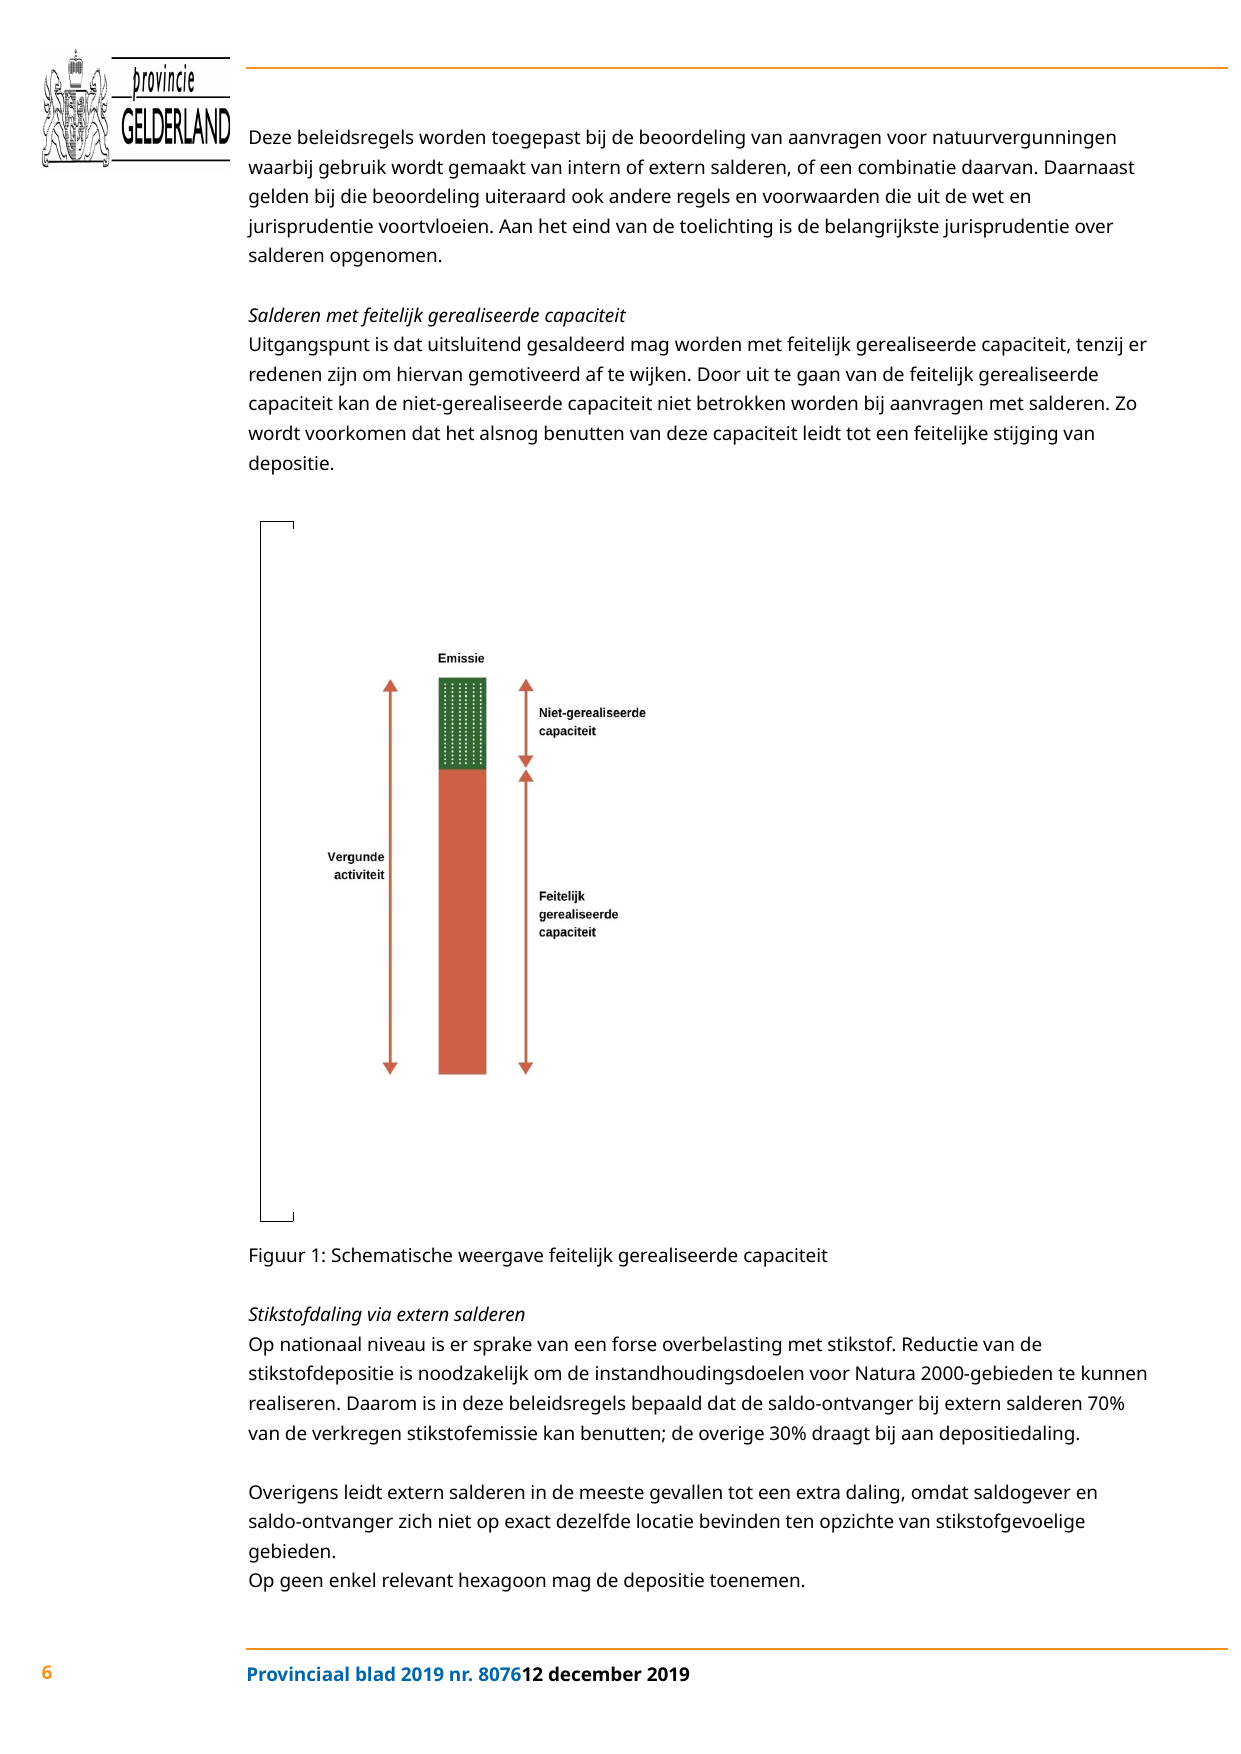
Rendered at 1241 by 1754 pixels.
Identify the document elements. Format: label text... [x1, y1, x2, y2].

text Deze beleidsregels worden toegepast bij de beoordeling van aanvragen voor natuurvergunningen waarbij gebruik wordt gemaakt van intern of extern salderen, of een combinatie daarvan. Daarnaast gelden bij die beoordeling uiteraard ook andere regels en voorwaarden die uit de wet en jurisprudentie voortvloeien. Aan het eind van de toelichting is de belangrijkste jurisprudentie over salderen opgenomen. [248, 124, 1152, 268]
text Overigens leidt extern salderen in de meeste gevallen tot een extra daling, omdat saldogever en saldo-ontvanger zich niet op exact dezelfde locatie bevinden ten opzichte van stikstofgevoelige gebieden. [248, 1479, 1152, 1564]
text Op nationaal niveau is er sprake van een forse overbelasting met stikstof. Reductie van de stikstofdepositie is noodzakelijk om de instandhoudingsdoelen voor Natura 2000-gebieden te kunnen realiseren. Daarom is in deze beleidsregels bepaald dat de saldo-ontvanger bij extern salderen 70% van de verkregen stikstofemissie kan benutten; de overige 30% draagt bij aan depositiedaling. [248, 1331, 1152, 1445]
picture [41, 47, 231, 172]
picture [268, 529, 728, 1212]
text Uitgangspunt is dat uitsluitend gesaldeerd mag worden met feitelijk gerealiseerde capaciteit, tenzij er redenen zijn om hiervan gemotiveerd af te wijken. Door uit te gaan van de feitelijk gerealiseerde capaciteit kan de niet-gerealiseerde capaciteit niet betrokken worden bij aanvragen met salderen. Zo wordt voorkomen dat het alsnog benutten van deze capaciteit leidt tot een feitelijke stijging van depositie. [248, 331, 1152, 476]
text Stikstofdaling via extern salderen [248, 1301, 1152, 1327]
text Op geen enkel relevant hexagoon mag de depositie toenemen. [248, 1568, 1152, 1593]
text Salderen met feitelijk gerealiseerde capaciteit [248, 302, 1152, 328]
text Figuur 1: Schematische weergave feitelijk gerealiseerde capaciteit [248, 1242, 1152, 1268]
